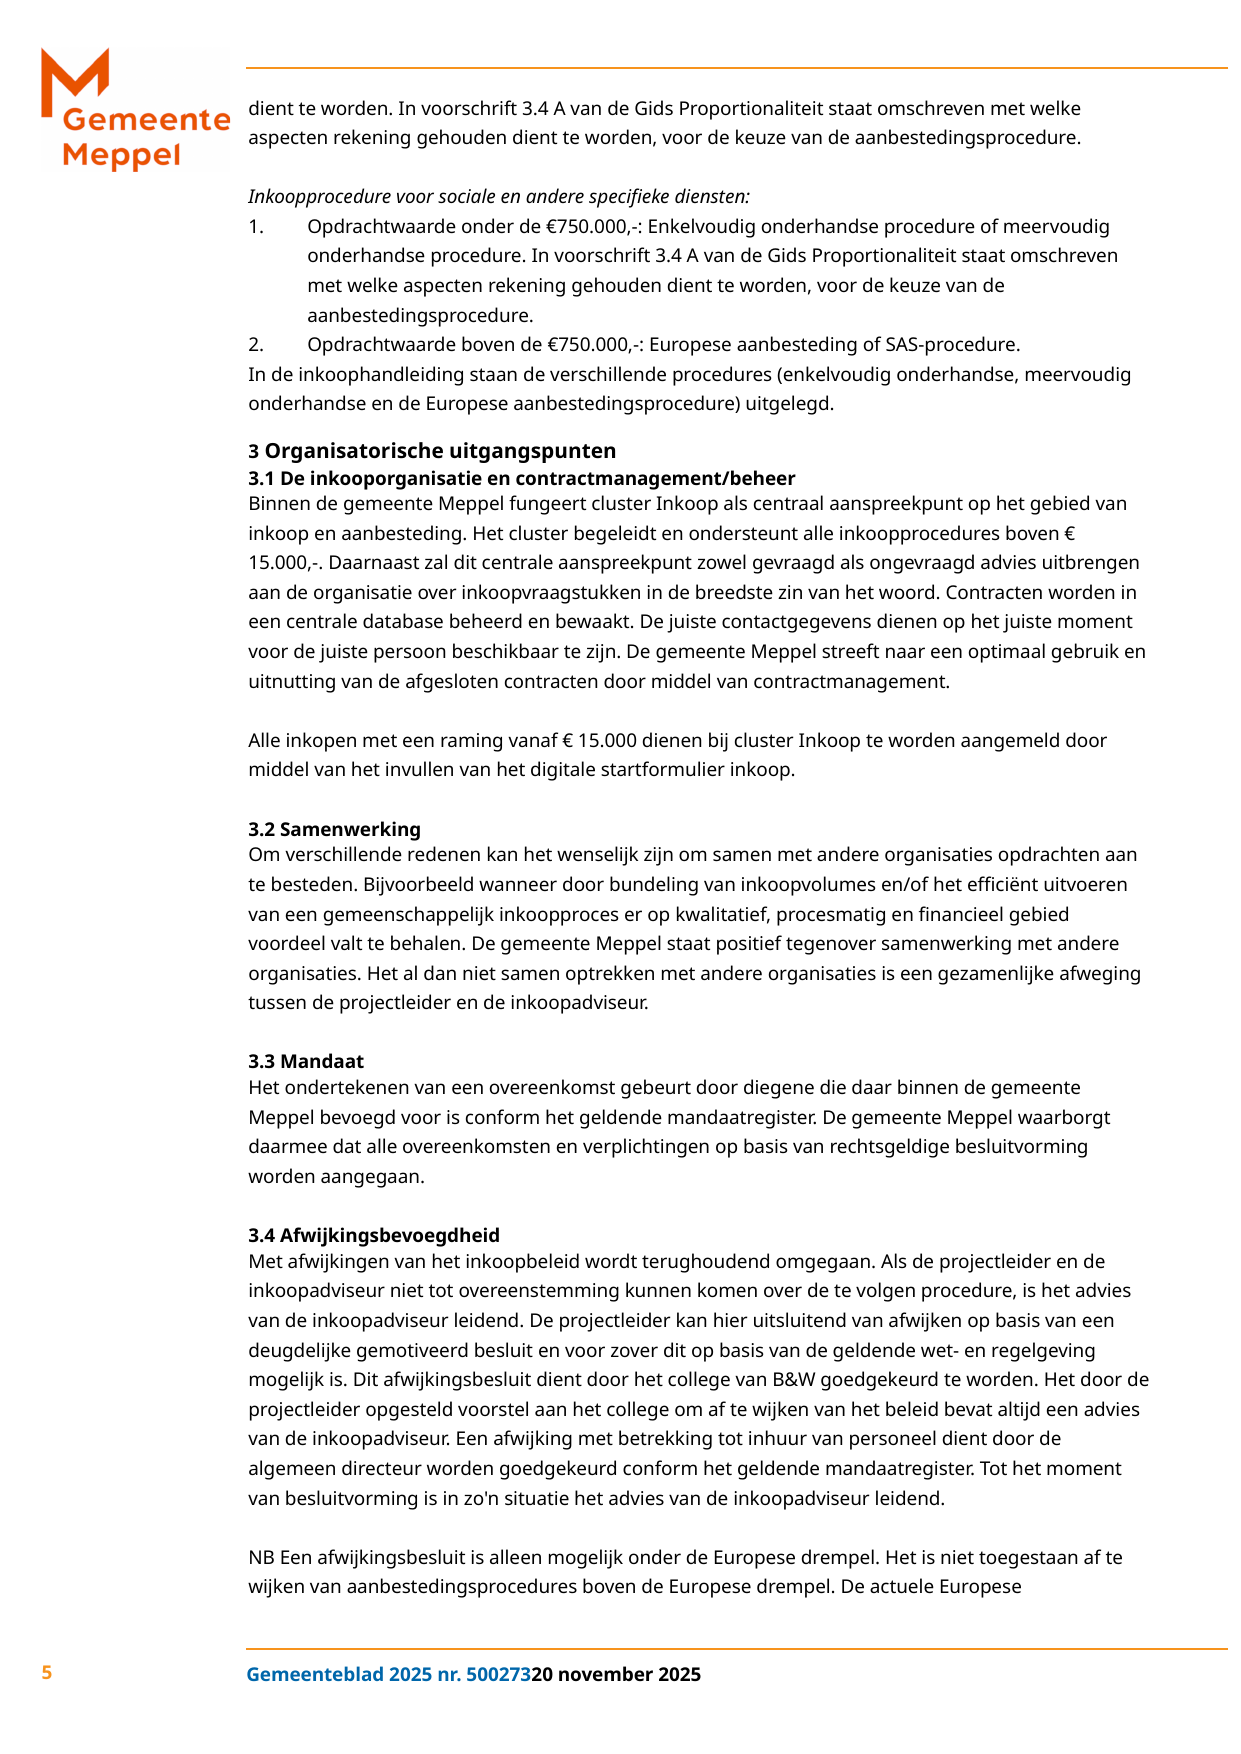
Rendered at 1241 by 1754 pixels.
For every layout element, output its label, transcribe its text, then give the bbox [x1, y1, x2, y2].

text 3 Organisatorische uitgangspunten [248, 436, 1152, 465]
text Het ondertekenen van een overeenkomst gebeurt door diegene die daar binnen de gemeente Meppel bevoegd voor is conform het geldende mandaatregister. De gemeente Meppel waarborgt daarmee dat alle overeenkomsten en verplichtingen op basis van rechtsgeldige besluitvorming worden aangegaan. [248, 1074, 1152, 1189]
text 3.1 De inkooporganisatie en contractmanagement/beheer [248, 465, 1152, 490]
text Om verschillende redenen kan het wenselijk zijn om samen met andere organisaties opdrachten aan te besteden. Bijvoorbeeld wanneer door bundeling van inkoopvolumes en/of het efficiënt uitvoeren van een gemeenschappelijk inkoopproces er op kwalitatief, procesmatig en financieel gebied voordeel valt te behalen. De gemeente Meppel staat positief tegenover samenwerking met andere organisaties. Het al dan niet samen optrekken met andere organisaties is een gezamenlijke afweging tussen de projectleider en de inkoopadviseur. [248, 842, 1152, 1015]
text 3.4 Afwijkingsbevoegdheid [248, 1222, 1152, 1248]
list Opdrachtwaarde onder de €750.000,-: Enkelvoudig onderhandse procedure of meervoudig onderhandse procedure. In voorschrift 3.4 A van de Gids Proportionaliteit staat omschreven met welke aspecten rekening gehouden dient te worden, voor de keuze van de aanbestedingsprocedure. [248, 213, 1152, 328]
text Inkoopprocedure voor sociale en andere specifieke diensten: [248, 183, 1152, 209]
text dient te worden. In voorschrift 3.4 A van de Gids Proportionaliteit staat omschreven met welke aspecten rekening gehouden dient te worden, voor de keuze van de aanbestedingsprocedure. [248, 95, 1152, 150]
text In de inkoophandleiding staan de verschillende procedures (enkelvoudig onderhandse, meervoudig onderhandse en de Europese aanbestedingsprocedure) uitgelegd. [248, 361, 1152, 416]
text Binnen de gemeente Meppel fungeert cluster Inkoop als centraal aanspreekpunt op het gebied van inkoop en aanbesteding. Het cluster begeleidt en ondersteunt alle inkoopprocedures boven € 15.000,-. Daarnaast zal dit centrale aanspreekpunt zowel gevraagd als ongevraagd advies uitbrengen aan de organisatie over inkoopvraagstukken in de breedste zin van het woord. Contracten worden in een centrale database beheerd en bewaakt. De juiste contactgegevens dienen op het juiste moment voor de juiste persoon beschikbaar te zijn. De gemeente Meppel streeft naar een optimaal gebruik en uitnutting van de afgesloten contracten door middel van contractmanagement. [248, 490, 1152, 694]
text 3.3 Mandaat [248, 1049, 1152, 1074]
text 3.2 Samenwerking [248, 816, 1152, 842]
text NB Een afwijkingsbesluit is alleen mogelijk onder de Europese drempel. Het is niet toegestaan af te wijken van aanbestedingsprocedures boven de Europese drempel. De actuele Europese [248, 1544, 1152, 1599]
text Met afwijkingen van het inkoopbeleid wordt terughoudend omgegaan. Als de projectleider en de inkoopadviseur niet tot overeenstemming kunnen komen over de te volgen procedure, is het advies van de inkoopadviseur leidend. De projectleider kan hier uitsluitend van afwijken op basis van een deugdelijke gemotiveerd besluit en voor zover dit op basis van de geldende wet- en regelgeving mogelijk is. Dit afwijkingsbesluit dient door het college van B&W goedgekeurd te worden. Het door de projectleider opgesteld voorstel aan het college om af te wijken van het beleid bevat altijd een advies van de inkoopadviseur. Een afwijking met betrekking tot inhuur van personeel dient door de algemeen directeur worden goedgekeurd conform het geldende mandaatregister. Tot het moment van besluitvorming is in zo'n situatie het advies van de inkoopadviseur leidend. [248, 1248, 1152, 1510]
list Opdrachtwaarde boven de €750.000,-: Europese aanbesteding of SAS-procedure. [248, 331, 1152, 357]
picture [41, 47, 231, 172]
text Alle inkopen met een raming vanaf € 15.000 dienen bij cluster Inkoop te worden aangemeld door middel van het invullen van het digitale startformulier inkoop. [248, 727, 1152, 782]
